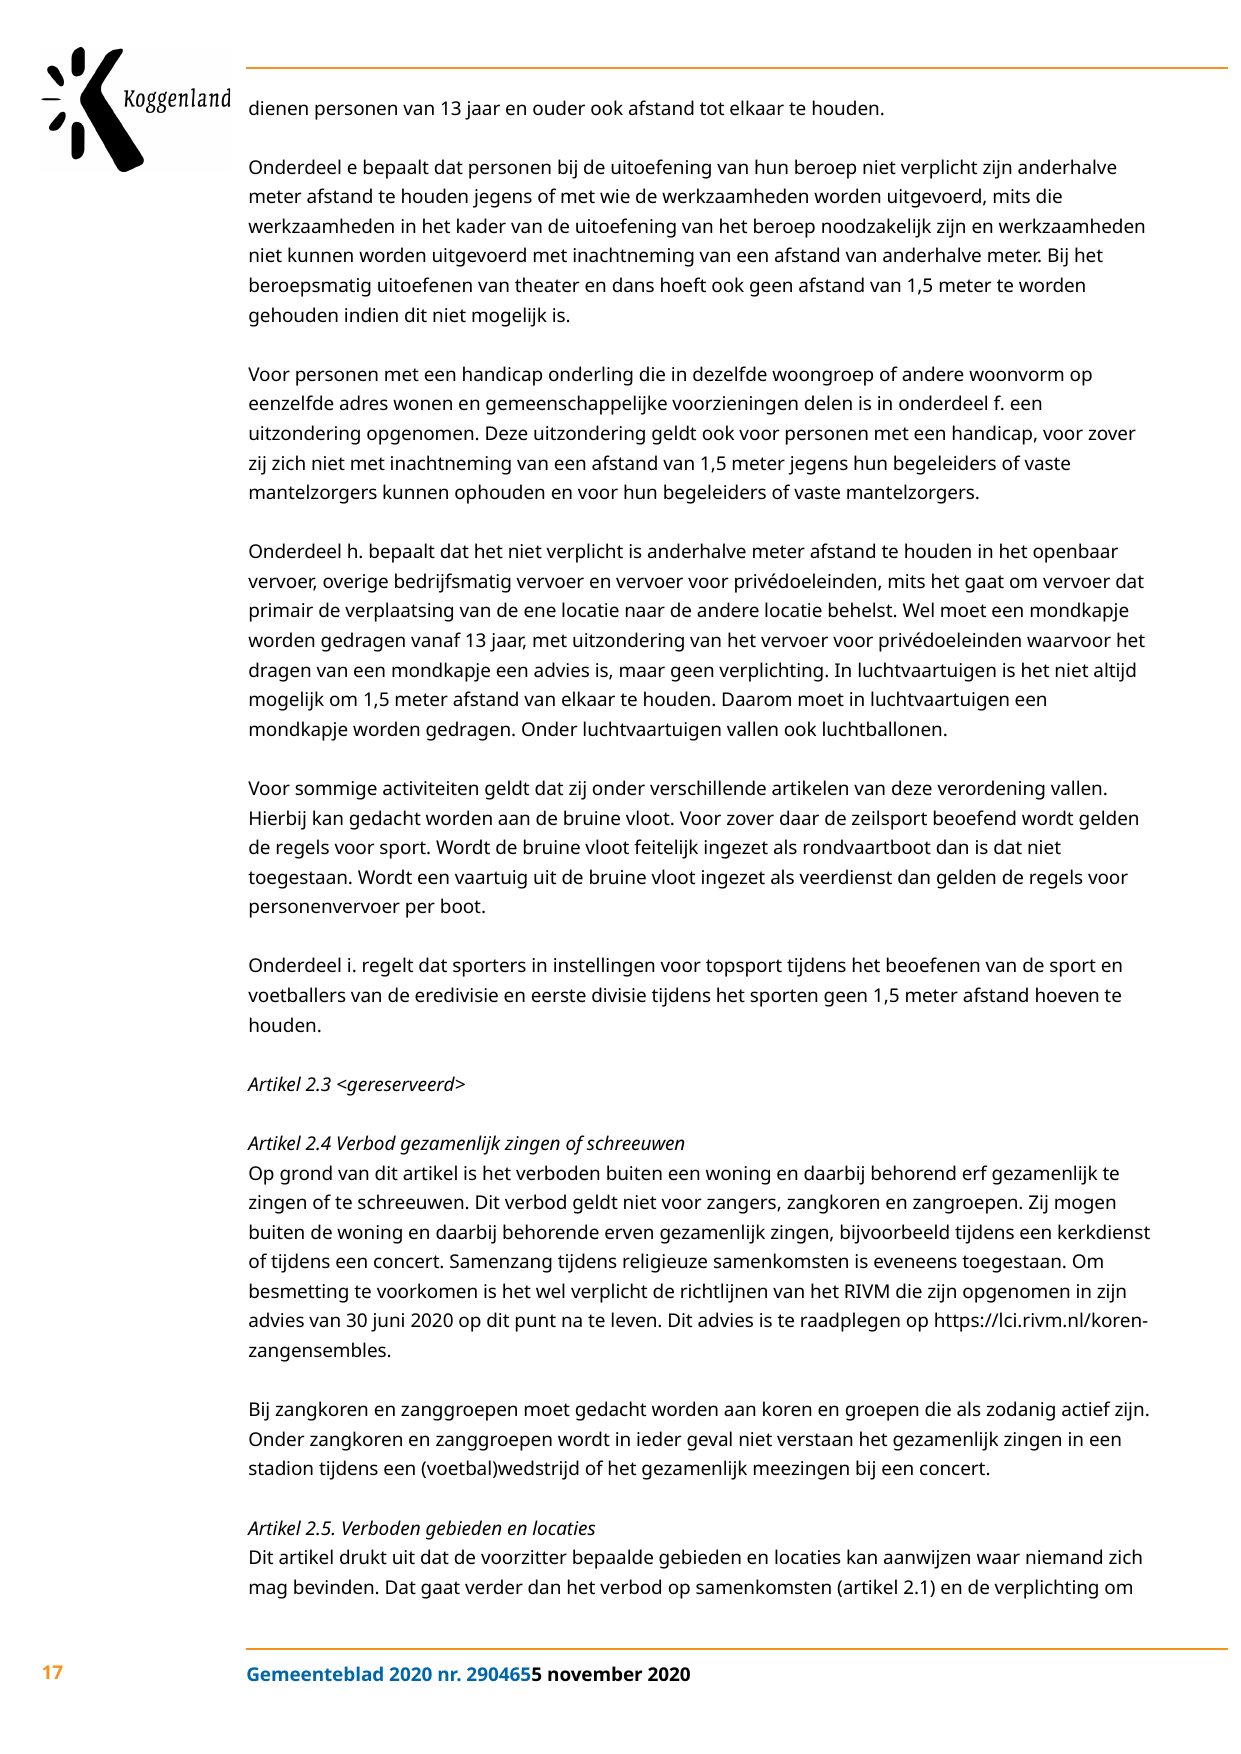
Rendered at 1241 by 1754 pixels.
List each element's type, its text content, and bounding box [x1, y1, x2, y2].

text Bij zangkoren en zanggroepen moet gedacht worden aan koren en groepen die als zodanig actief zijn. Onder zangkoren en zanggroepen wordt in ieder geval niet verstaan het gezamenlijk zingen in een stadion tijdens een (voetbal)wedstrijd of het gezamenlijk meezingen bij een concert. [248, 1396, 1152, 1481]
text Artikel 2.4 Verbod gezamenlijk zingen of schreeuwen [248, 1130, 1152, 1156]
text Onderdeel h. bepaalt dat het niet verplicht is anderhalve meter afstand te houden in het openbaar vervoer, overige bedrijfsmatig vervoer en vervoer voor privédoeleinden, mits het gaat om vervoer dat primair de verplaatsing van de ene locatie naar de andere locatie behelst. Wel moet een mondkapje worden gedragen vanaf 13 jaar, met uitzondering van het vervoer voor privédoeleinden waarvoor het dragen van een mondkapje een advies is, maar geen verplichting. In luchtvaartuigen is het niet altijd mogelijk om 1,5 meter afstand van elkaar te houden. Daarom moet in luchtvaartuigen een mondkapje worden gedragen. Onder luchtvaartuigen vallen ook luchtballonen. [248, 538, 1152, 742]
text Voor sommige activiteiten geldt dat zij onder verschillende artikelen van deze verordening vallen. Hierbij kan gedacht worden aan de bruine vloot. Voor zover daar de zeilsport beoefend wordt gelden de regels voor sport. Wordt de bruine vloot feitelijk ingezet als rondvaartboot dan is dat niet toegestaan. Wordt een vaartuig uit de bruine vloot ingezet als veerdienst dan gelden de regels voor personenvervoer per boot. [248, 775, 1152, 919]
text Onderdeel i. regelt dat sporters in instellingen voor topsport tijdens het beoefenen van de sport en voetballers van de eredivisie en eerste divisie tijdens het sporten geen 1,5 meter afstand hoeven te houden. [248, 953, 1152, 1038]
text dienen personen van 13 jaar en ouder ook afstand tot elkaar te houden. [248, 95, 1152, 121]
text Artikel 2.5. Verboden gebieden en locaties [248, 1515, 1152, 1541]
picture [41, 47, 231, 172]
text Dit artikel drukt uit dat de voorzitter bepaalde gebieden en locaties kan aanwijzen waar niemand zich mag bevinden. Dat gaat verder dan het verbod op samenkomsten (artikel 2.1) en de verplichting om [248, 1544, 1152, 1600]
text Op grond van dit artikel is het verboden buiten een woning en daarbij behorend erf gezamenlijk te zingen of te schreeuwen. Dit verbod geldt niet voor zangers, zangkoren en zangroepen. Zij mogen buiten de woning en daarbij behorende erven gezamenlijk zingen, bijvoorbeeld tijdens een kerkdienst of tijdens een concert. Samenzang tijdens religieuze samenkomsten is eveneens toegestaan. Om besmetting te voorkomen is het wel verplicht de richtlijnen van het RIVM die zijn opgenomen in zijn advies van 30 juni 2020 op dit punt na te leven. Dit advies is te raadplegen op https://lci.rivm.nl/koren-zangensembles. [248, 1160, 1152, 1363]
text Artikel 2.3 <gereserveerd> [248, 1071, 1152, 1097]
text Onderdeel e bepaalt dat personen bij de uitoefening van hun beroep niet verplicht zijn anderhalve meter afstand te houden jegens of met wie de werkzaamheden worden uitgevoerd, mits die werkzaamheden in het kader van de uitoefening van het beroep noodzakelijk zijn en werkzaamheden niet kunnen worden uitgevoerd met inachtneming van een afstand van anderhalve meter. Bij het beroepsmatig uitoefenen van theater en dans hoeft ook geen afstand van 1,5 meter te worden gehouden indien dit niet mogelijk is. [248, 154, 1152, 328]
text Voor personen met een handicap onderling die in dezelfde woongroep of andere woonvorm op eenzelfde adres wonen en gemeenschappelijke voorzieningen delen is in onderdeel f. een uitzondering opgenomen. Deze uitzondering geldt ook voor personen met een handicap, voor zover zij zich niet met inachtneming van een afstand van 1,5 meter jegens hun begeleiders of vaste mantelzorgers kunnen ophouden en voor hun begeleiders of vaste mantelzorgers. [248, 361, 1152, 505]
